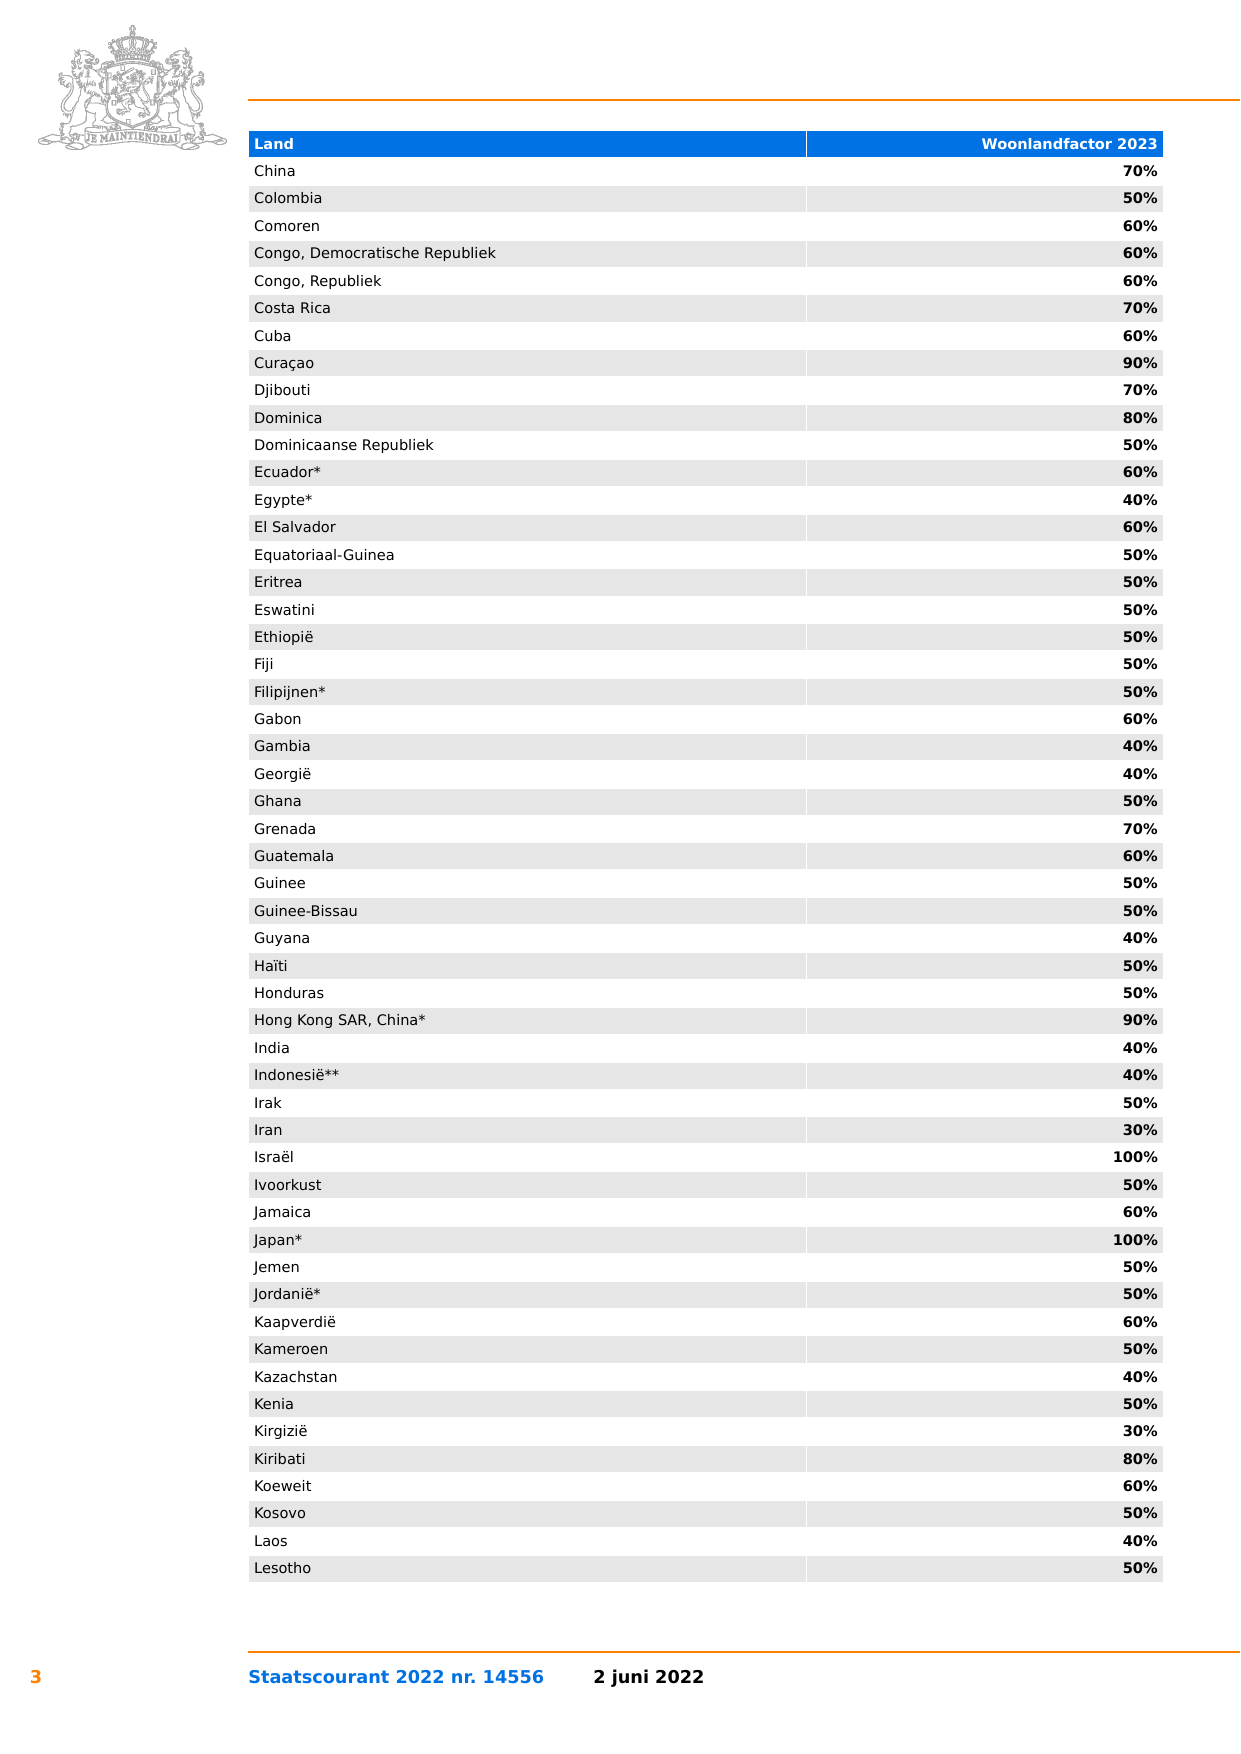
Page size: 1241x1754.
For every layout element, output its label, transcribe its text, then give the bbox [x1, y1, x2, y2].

table_cell 50% [807, 679, 1163, 705]
table_cell Ghana [249, 789, 806, 815]
table_cell 40% [807, 925, 1163, 952]
table_cell 60% [807, 1309, 1163, 1335]
table_cell 50% [807, 1172, 1163, 1198]
table_cell Hong Kong SAR, China* [249, 1008, 806, 1034]
table_cell 60% [807, 1199, 1163, 1226]
table_cell 60% [807, 323, 1163, 349]
table_header Land [249, 131, 806, 157]
table_cell 50% [807, 953, 1163, 979]
table_cell Kenia [249, 1391, 806, 1417]
table_cell Guinee-Bissau [249, 898, 806, 924]
table_cell Comoren [249, 213, 806, 239]
table_cell Haïti [249, 953, 806, 979]
table_cell India [249, 1035, 806, 1061]
table_cell 50% [807, 789, 1163, 815]
table_cell Kirgizië [249, 1419, 806, 1445]
table_cell Laos [249, 1528, 806, 1554]
table_cell Jamaica [249, 1199, 806, 1226]
table_cell Jordanië* [249, 1282, 806, 1308]
table_cell Costa Rica [249, 295, 806, 322]
table_cell 40% [807, 734, 1163, 760]
table_cell Dominicaanse Republiek [249, 432, 806, 459]
table_cell Indonesië** [249, 1063, 806, 1089]
table_cell Filipijnen* [249, 679, 806, 705]
table_cell 50% [807, 651, 1163, 678]
table_cell 60% [807, 706, 1163, 733]
picture [38, 25, 227, 150]
table_cell 50% [807, 1254, 1163, 1281]
table_cell 90% [807, 1008, 1163, 1034]
table_cell 50% [807, 980, 1163, 1007]
table_cell Iran [249, 1117, 806, 1143]
table_cell Guatemala [249, 843, 806, 869]
table_cell Colombia [249, 186, 806, 212]
table_cell Honduras [249, 980, 806, 1007]
table_cell Congo, Republiek [249, 268, 806, 294]
table_cell 50% [807, 542, 1163, 568]
table_cell 40% [807, 1528, 1163, 1554]
table_cell Guinee [249, 871, 806, 897]
table_cell 70% [807, 378, 1163, 404]
table_cell 50% [807, 898, 1163, 924]
table_cell 50% [807, 624, 1163, 650]
table_cell 100% [807, 1145, 1163, 1171]
table_cell Fiji [249, 651, 806, 678]
table_cell Curaçao [249, 350, 806, 376]
table_cell Japan* [249, 1227, 806, 1253]
table_cell Grenada [249, 816, 806, 842]
table_cell 70% [807, 158, 1163, 185]
table_cell 90% [807, 350, 1163, 376]
table_cell 50% [807, 871, 1163, 897]
table_cell 50% [807, 1282, 1163, 1308]
table_cell Kaapverdië [249, 1309, 806, 1335]
table_cell 60% [807, 1473, 1163, 1500]
table_cell Kazachstan [249, 1364, 806, 1390]
table_cell Cuba [249, 323, 806, 349]
table_cell 100% [807, 1227, 1163, 1253]
table_cell Djibouti [249, 378, 806, 404]
table_cell 40% [807, 1063, 1163, 1089]
table_cell China [249, 158, 806, 185]
table_cell 70% [807, 816, 1163, 842]
table_cell 60% [807, 515, 1163, 541]
table_cell Eswatini [249, 597, 806, 623]
table_cell El Salvador [249, 515, 806, 541]
table_cell 40% [807, 1035, 1163, 1061]
table_cell 50% [807, 1501, 1163, 1527]
table_cell Ivoorkust [249, 1172, 806, 1198]
table_cell 70% [807, 295, 1163, 322]
table_cell 60% [807, 460, 1163, 486]
table_cell 50% [807, 1556, 1163, 1582]
table_cell 60% [807, 268, 1163, 294]
table_cell Egypte* [249, 487, 806, 513]
table_cell Koeweit [249, 1473, 806, 1500]
table_cell Kosovo [249, 1501, 806, 1527]
table_cell 50% [807, 1336, 1163, 1363]
table_cell Kiribati [249, 1446, 806, 1472]
table_header Woonlandfactor 2023 [807, 131, 1163, 157]
table_cell Congo, Democratische Republiek [249, 241, 806, 267]
table_cell 50% [807, 186, 1163, 212]
table_cell Gabon [249, 706, 806, 733]
table_cell Georgië [249, 761, 806, 787]
table_cell Israël [249, 1145, 806, 1171]
table_cell Equatoriaal-Guinea [249, 542, 806, 568]
table_cell 30% [807, 1419, 1163, 1445]
table_cell Jemen [249, 1254, 806, 1281]
table_cell 50% [807, 1090, 1163, 1116]
table_cell 50% [807, 569, 1163, 596]
table_cell Dominica [249, 405, 806, 431]
table_cell 40% [807, 487, 1163, 513]
table_cell Eritrea [249, 569, 806, 596]
table_cell Irak [249, 1090, 806, 1116]
table_cell 60% [807, 241, 1163, 267]
table_cell 80% [807, 405, 1163, 431]
table_cell Ethiopië [249, 624, 806, 650]
table_cell Gambia [249, 734, 806, 760]
table_cell 60% [807, 213, 1163, 239]
table_cell 80% [807, 1446, 1163, 1472]
table_cell Ecuador* [249, 460, 806, 486]
table_cell Guyana [249, 925, 806, 952]
table_cell 50% [807, 597, 1163, 623]
table_cell 30% [807, 1117, 1163, 1143]
table_cell Kameroen [249, 1336, 806, 1363]
table_cell 40% [807, 761, 1163, 787]
table_cell 60% [807, 843, 1163, 869]
table_cell 40% [807, 1364, 1163, 1390]
table_cell 50% [807, 1391, 1163, 1417]
table_cell Lesotho [249, 1556, 806, 1582]
table_cell 50% [807, 432, 1163, 459]
